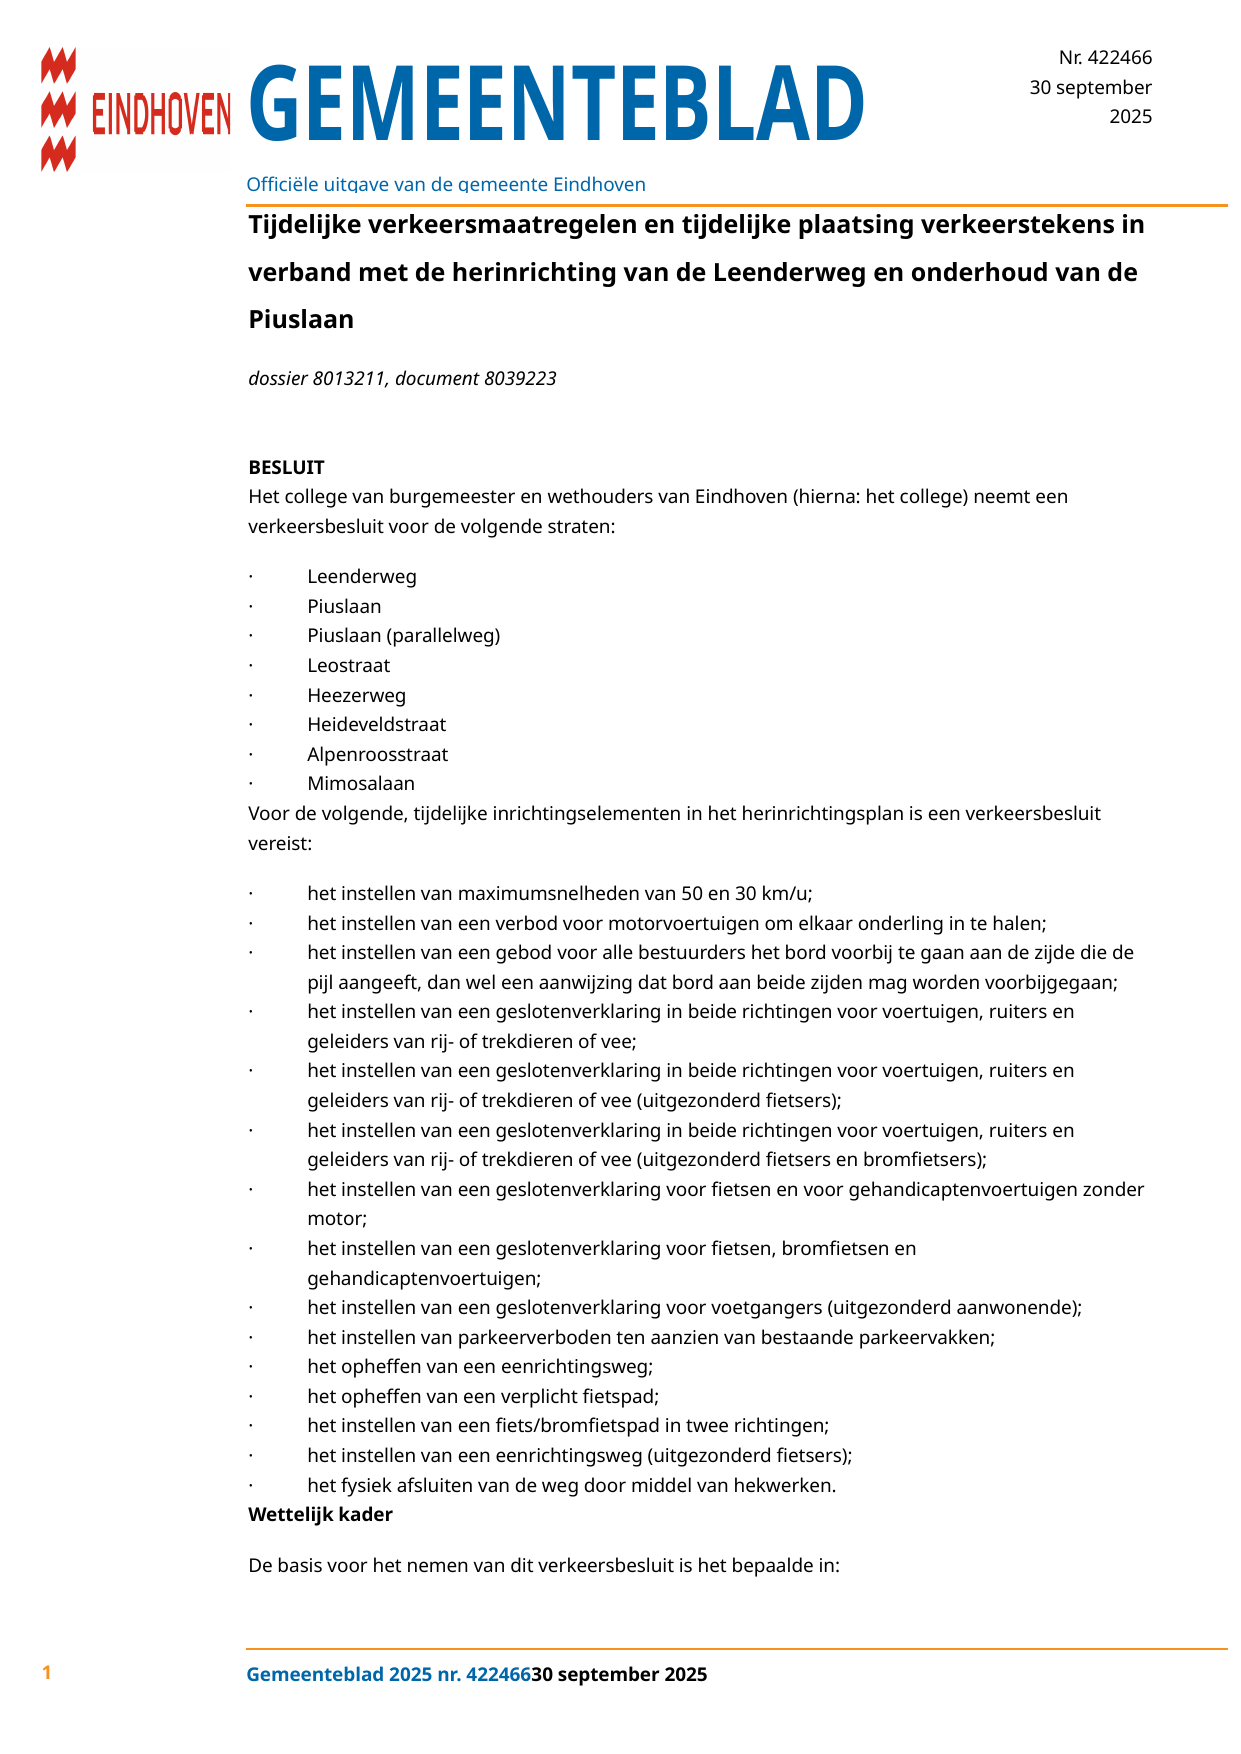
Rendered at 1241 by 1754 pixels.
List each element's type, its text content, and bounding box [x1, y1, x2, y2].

list Piuslaan (parallelweg) [248, 623, 1152, 648]
list het instellen van een gebod voor alle bestuurders het bord voorbij te gaan aan de zijde die de pijl aangeeft, dan wel een aanwijzing dat bord aan beide zijden mag worden voorbijgegaan; [248, 939, 1152, 995]
text dossier 8013211, document 8039223 [248, 366, 1152, 391]
text Tijdelijke verkeersmaatregelen en tijdelijke plaatsing verkeerstekens in verband met de herinrichting van de Leenderweg en onderhoud van de Piuslaan [248, 207, 1152, 336]
list Heezerweg [248, 682, 1152, 708]
list het instellen van een geslotenverklaring in beide richtingen voor voertuigen, ruiters en geleiders van rij- of trekdieren of vee (uitgezonderd fietsers); [248, 1058, 1152, 1113]
text De basis voor het nemen van dit verkeersbesluit is het bepaalde in: [248, 1552, 1152, 1578]
list Alpenroosstraat [248, 741, 1152, 767]
text BESLUIT [248, 454, 1152, 480]
list Leostraat [248, 652, 1152, 678]
list het instellen van een fiets/bromfietspad in twee richtingen; [248, 1413, 1152, 1438]
text Voor de volgende, tijdelijke inrichtingselementen in het herinrichtingsplan is een verkeersbesluit vereist: [248, 800, 1152, 856]
list Mimosalaan [248, 771, 1152, 796]
list het instellen van een verbod voor motorvoertuigen om elkaar onderling in te halen; [248, 910, 1152, 936]
list Leenderweg [248, 563, 1152, 589]
list het fysiek afsluiten van de weg door middel van hekwerken. [248, 1472, 1152, 1498]
list het instellen van een geslotenverklaring in beide richtingen voor voertuigen, ruiters en geleiders van rij- of trekdieren of vee (uitgezonderd fietsers en bromfietsers); [248, 1117, 1152, 1172]
picture [41, 47, 231, 172]
list het opheffen van een eenrichtingsweg; [248, 1353, 1152, 1379]
text Wettelijk kader [248, 1501, 1152, 1527]
list het instellen van een geslotenverklaring voor fietsen en voor gehandicaptenvoertuigen zonder motor; [248, 1176, 1152, 1231]
list het instellen van maximumsnelheden van 50 en 30 km/u; [248, 880, 1152, 906]
text Het college van burgemeester en wethouders van Eindhoven (hierna: het college) neemt een verkeersbesluit voor de volgende straten: [248, 483, 1152, 539]
list Heideveldstraat [248, 711, 1152, 737]
list het instellen van een geslotenverklaring voor voetgangers (uitgezonderd aanwonende); [248, 1294, 1152, 1320]
list het instellen van een geslotenverklaring in beide richtingen voor voertuigen, ruiters en geleiders van rij- of trekdieren of vee; [248, 998, 1152, 1054]
list het instellen van een eenrichtingsweg (uitgezonderd fietsers); [248, 1442, 1152, 1468]
list het instellen van een geslotenverklaring voor fietsen, bromfietsen en gehandicaptenvoertuigen; [248, 1235, 1152, 1291]
list Piuslaan [248, 593, 1152, 619]
list het opheffen van een verplicht fietspad; [248, 1383, 1152, 1409]
list het instellen van parkeerverboden ten aanzien van bestaande parkeervakken; [248, 1324, 1152, 1350]
